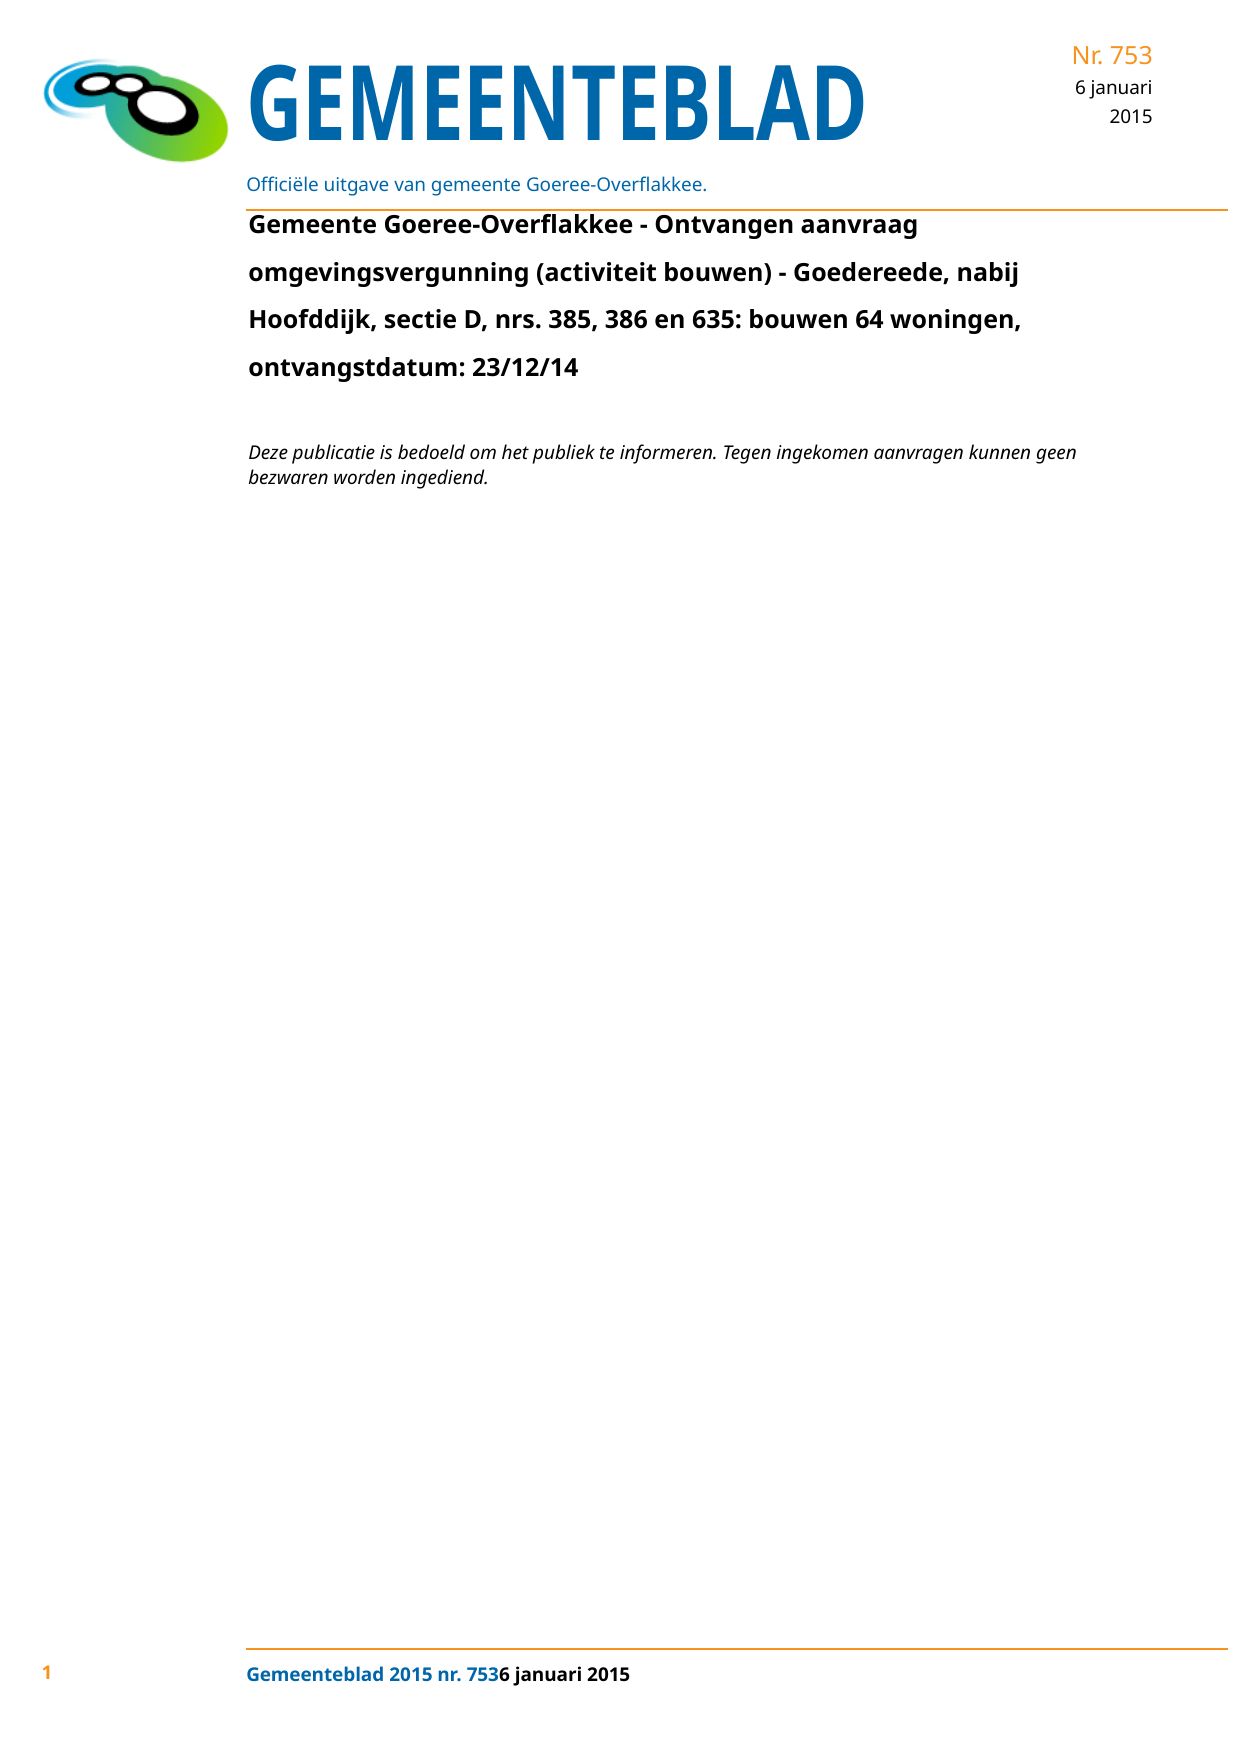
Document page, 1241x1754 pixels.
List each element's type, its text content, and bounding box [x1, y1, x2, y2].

picture [41, 47, 231, 172]
text Deze publicatie is bedoeld om het publiek te informeren. Tegen ingekomen aanvragen kunnen geen bezwaren worden ingediend. [248, 439, 1152, 490]
text Gemeente Goeree-Overflakkee - Ontvangen aanvraag omgevingsvergunning (activiteit bouwen) - Goedereede, nabij Hoofddijk, sectie D, nrs. 385, 386 en 635: bouwen 64 woningen, ontvangstdatum: 23/12/14 [248, 211, 1152, 384]
